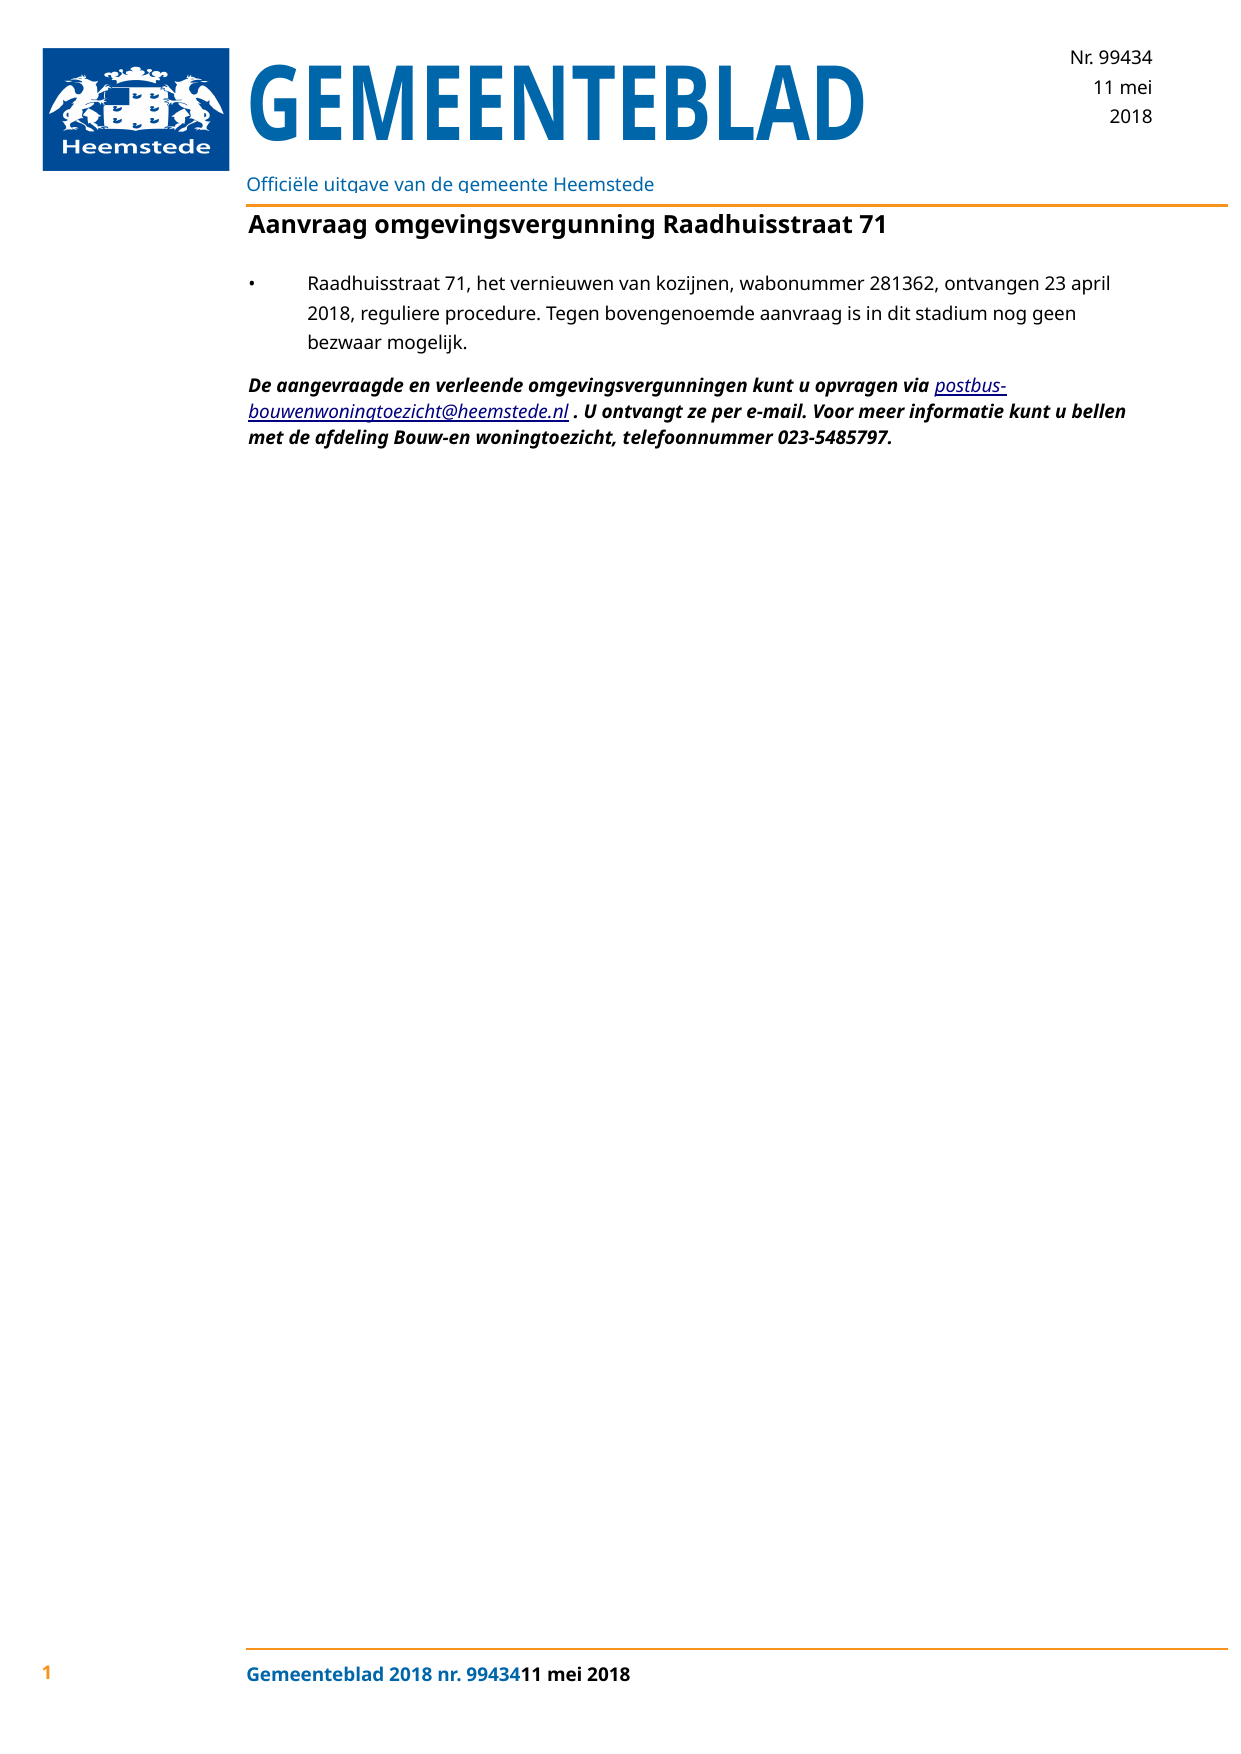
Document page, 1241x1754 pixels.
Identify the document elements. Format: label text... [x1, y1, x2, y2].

text Aanvraag omgevingsvergunning Raadhuisstraat 71 [248, 207, 1152, 241]
text De aangevraagde en verleende omgevingsvergunningen kunt u opvragen via postbus-bouwenwoningtoezicht@heemstede.nl . U ontvangt ze per e-mail. Voor meer informatie kunt u bellen met de afdeling Bouw-en woningtoezicht, telefoonnummer 023-5485797. [248, 373, 1152, 450]
list Raadhuisstraat 71, het vernieuwen van kozijnen, wabonummer 281362, ontvangen 23 april 2018, reguliere procedure. Tegen bovengenoemde aanvraag is in dit stadium nog geen bezwaar mogelijk. [248, 270, 1152, 355]
picture [41, 47, 231, 172]
